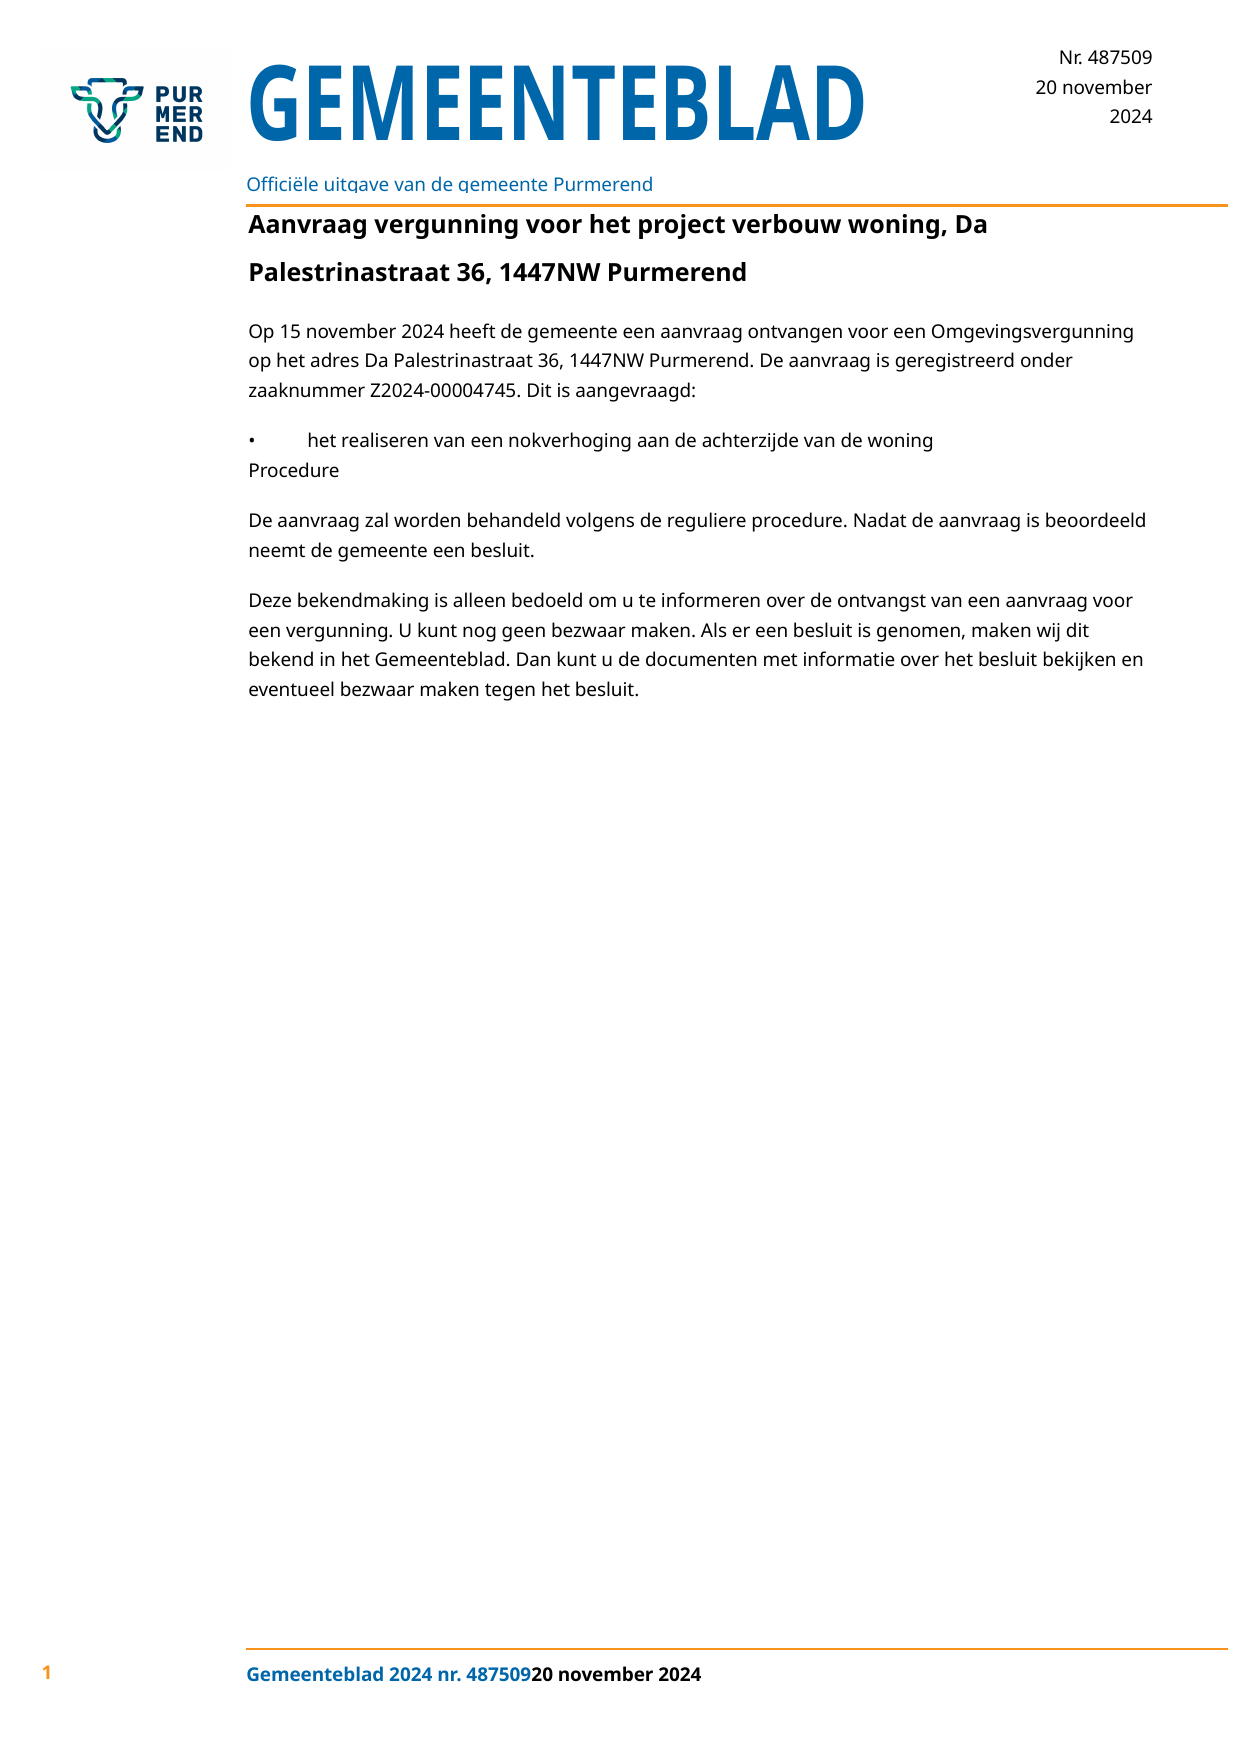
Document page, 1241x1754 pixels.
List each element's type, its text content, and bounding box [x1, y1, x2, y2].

text Op 15 november 2024 heeft de gemeente een aanvraag ontvangen voor een Omgevingsvergunning op het adres Da Palestrinastraat 36, 1447NW Purmerend. De aanvraag is geregistreerd onder zaaknummer Z2024-00004745. Dit is aangevraagd: [248, 318, 1152, 403]
text Deze bekendmaking is alleen bedoeld om u te informeren over de ontvangst van een aanvraag voor een vergunning. U kunt nog geen bezwaar maken. Als er een besluit is genomen, maken wij dit bekend in het Gemeenteblad. Dan kunt u de documenten met informatie over het besluit bekijken en eventueel bezwaar maken tegen het besluit. [248, 587, 1152, 702]
text De aanvraag zal worden behandeld volgens de reguliere procedure. Nadat de aanvraag is beoordeeld neemt de gemeente een besluit. [248, 507, 1152, 563]
text Aanvraag vergunning voor het project verbouw woning, Da Palestrinastraat 36, 1447NW Purmerend [248, 207, 1152, 288]
text Procedure [248, 457, 1152, 483]
picture [41, 47, 231, 172]
list het realiseren van een nokverhoging aan de achterzijde van de woning [248, 427, 1152, 453]
